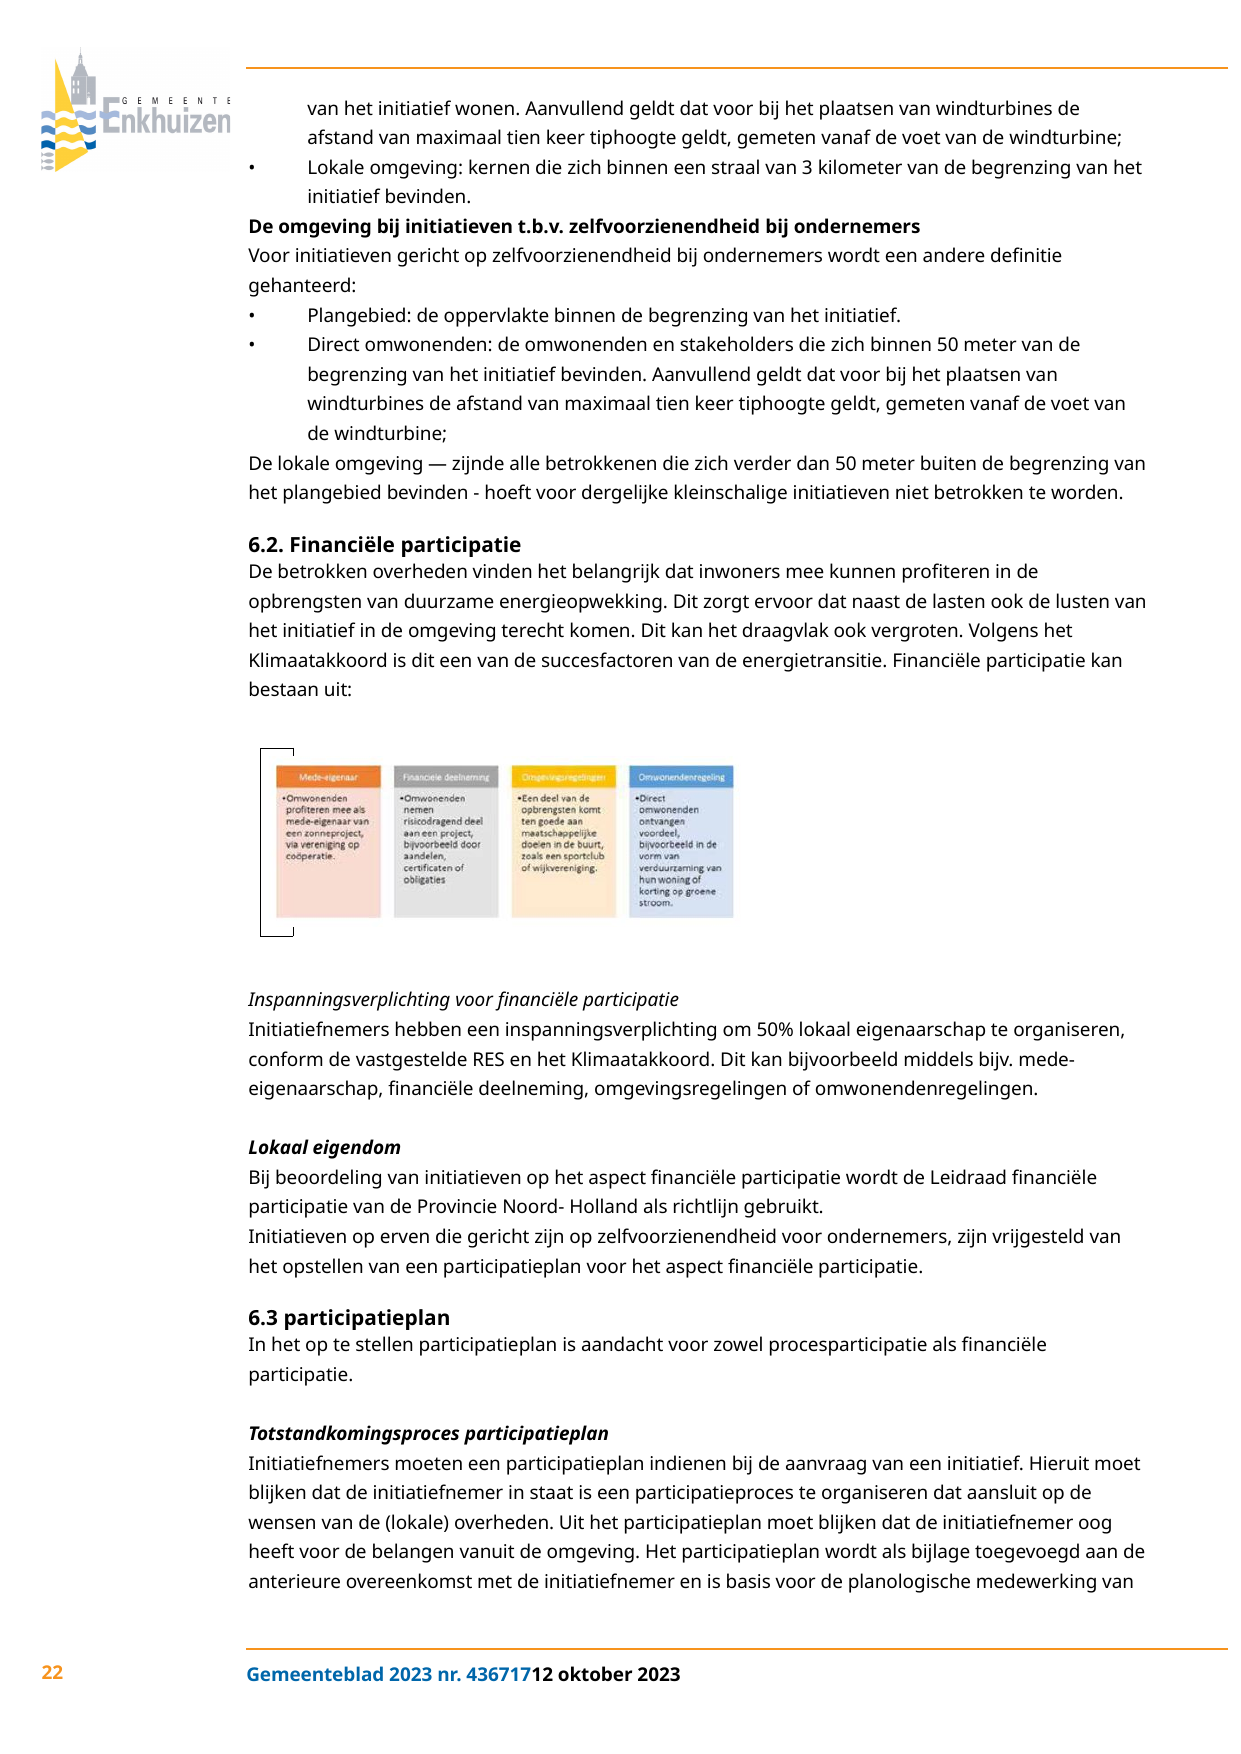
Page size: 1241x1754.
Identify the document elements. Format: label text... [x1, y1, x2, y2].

picture [41, 47, 231, 172]
picture [268, 756, 741, 927]
list Lokale omgeving: kernen die zich binnen een straal van 3 kilometer van de begrenzing van het initiatief bevinden. [248, 154, 1152, 209]
text Initiatiefnemers hebben een inspanningsverplichting om 50% lokaal eigenaarschap te organiseren, conform de vastgestelde RES en het Klimaatakkoord. Dit kan bijvoorbeeld middels bijv. mede- eigenaarschap, financiële deelneming, omgevingsregelingen of omwonendenregelingen. [248, 1016, 1152, 1101]
text 6.3 participatieplan [248, 1303, 1152, 1332]
list Direct omwonenden: de omwonenden en stakeholders die zich binnen 50 meter van de begrenzing van het initiatief bevinden. Aanvullend geldt dat voor bij het plaatsen van windturbines de afstand van maximaal tien keer tiphoogte geldt, gemeten vanaf de voet van de windturbine; [248, 331, 1152, 446]
text Lokaal eigendom [248, 1134, 1152, 1160]
text Totstandkomingsproces participatieplan [248, 1420, 1152, 1446]
text Inspanningsverplichting voor financiële participatie [248, 987, 1152, 1012]
text Voor initiatieven gericht op zelfvoorzienendheid bij ondernemers wordt een andere definitie gehanteerd: [248, 243, 1152, 298]
list van het initiatief wonen. Aanvullend geldt dat voor bij het plaatsen van windturbines de afstand van maximaal tien keer tiphoogte geldt, gemeten vanaf de voet van de windturbine; [248, 95, 1152, 150]
list Plangebied: de oppervlakte binnen de begrenzing van het initiatief. [248, 302, 1152, 328]
text De omgeving bij initiatieven t.b.v. zelfvoorzienendheid bij ondernemers [248, 213, 1152, 239]
text 6.2. Financiële participatie [248, 530, 1152, 558]
text In het op te stellen participatieplan is aandacht voor zowel procesparticipatie als financiële participatie. [248, 1332, 1152, 1387]
text De lokale omgeving — zijnde alle betrokkenen die zich verder dan 50 meter buiten de begrenzing van het plangebied bevinden - hoeft voor dergelijke kleinschalige initiatieven niet betrokken te worden. [248, 450, 1152, 505]
text Initiatieven op erven die gericht zijn op zelfvoorzienendheid voor ondernemers, zijn vrijgesteld van het opstellen van een participatieplan voor het aspect financiële participatie. [248, 1223, 1152, 1278]
text Bij beoordeling van initiatieven op het aspect financiële participatie wordt de Leidraad financiële participatie van de Provincie Noord- Holland als richtlijn gebruikt. [248, 1164, 1152, 1219]
text Initiatiefnemers moeten een participatieplan indienen bij de aanvraag van een initiatief. Hieruit moet blijken dat de initiatiefnemer in staat is een participatieproces te organiseren dat aansluit op de wensen van de (lokale) overheden. Uit het participatieplan moet blijken dat de initiatiefnemer oog heeft voor de belangen vanuit de omgeving. Het participatieplan wordt als bijlage toegevoegd aan de anterieure overeenkomst met de initiatiefnemer en is basis voor de planologische medewerking van [248, 1450, 1152, 1594]
text De betrokken overheden vinden het belangrijk dat inwoners mee kunnen profiteren in de opbrengsten van duurzame energieopwekking. Dit zorgt ervoor dat naast de lasten ook de lusten van het initiatief in de omgeving terecht komen. Dit kan het draagvlak ook vergroten. Volgens het Klimaatakkoord is dit een van de succesfactoren van de energietransitie. Financiële participatie kan bestaan uit: [248, 558, 1152, 702]
